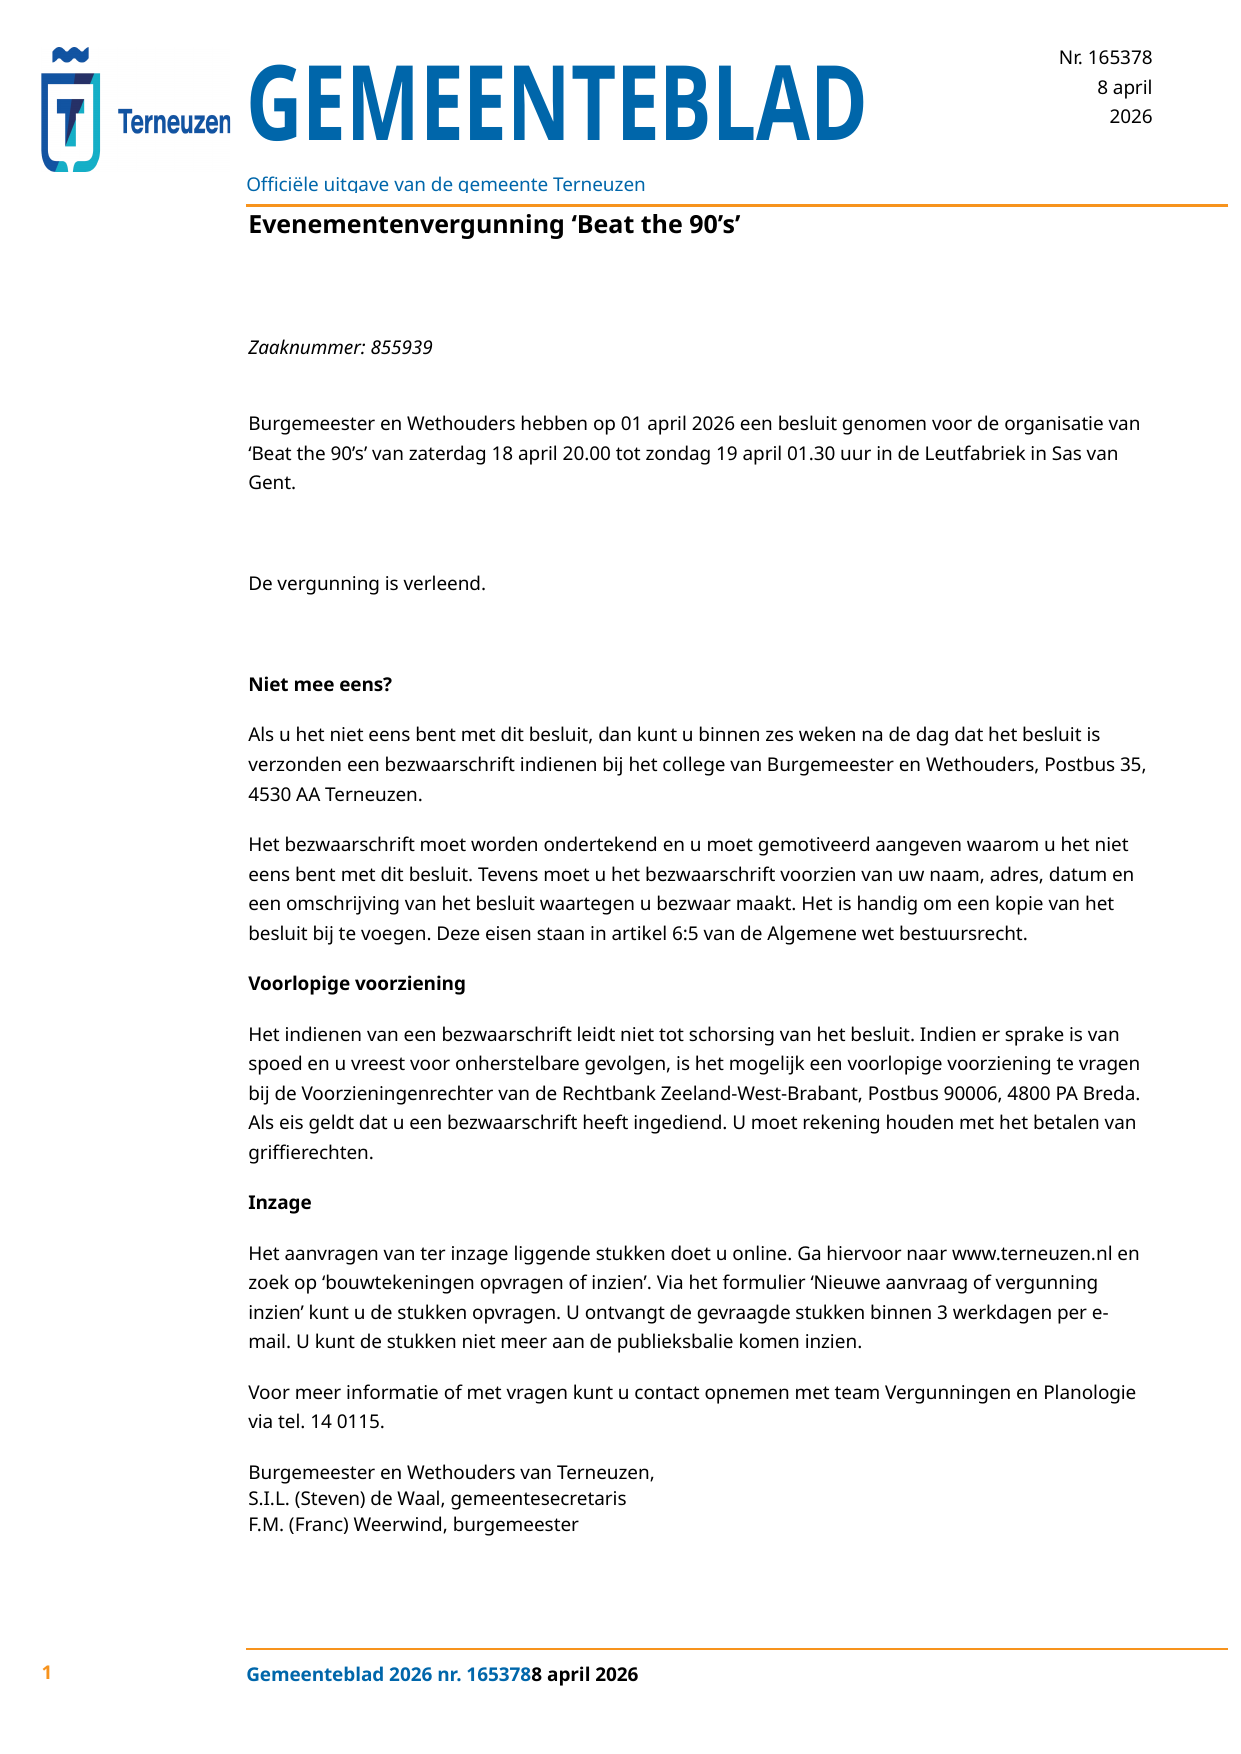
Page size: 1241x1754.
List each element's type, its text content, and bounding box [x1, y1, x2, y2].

text Het aanvragen van ter inzage liggende stukken doet u online. Ga hiervoor naar www.terneuzen.nl en zoek op ‘bouwtekeningen opvragen of inzien’. Via het formulier ‘Nieuwe aanvraag of vergunning inzien’ kunt u de stukken opvragen. U ontvangt de gevraagde stukken binnen 3 werkdagen per e-mail. U kunt de stukken niet meer aan de publieksbalie komen inzien. [248, 1240, 1152, 1354]
table_cell S.I.L. (Steven) de Waal, gemeentesecretaris [248, 1485, 714, 1511]
text De vergunning is verleend. [248, 570, 1152, 596]
picture [41, 47, 231, 172]
text Het bezwaarschrift moet worden ondertekend en u moet gemotiveerd aangeven waarom u het niet eens bent met dit besluit. Tevens moet u het bezwaarschrift voorzien van uw naam, adres, datum en een omschrijving van het besluit waartegen u bezwaar maakt. Het is handig om een kopie van het besluit bij te voegen. Deze eisen staan in artikel 6:5 van de Algemene wet bestuursrecht. [248, 831, 1152, 946]
table_cell [714, 1485, 1152, 1511]
table_header Burgemeester en Wethouders van Terneuzen, [248, 1459, 1152, 1485]
text Evenementenvergunning ‘Beat the 90’s’ [248, 207, 1152, 241]
text Het indienen van een bezwaarschrift leidt niet tot schorsing van het besluit. Indien er sprake is van spoed en u vreest voor onherstelbare gevolgen, is het mogelijk een voorlopige voorziening te vragen bij de Voorzieningenrechter van de Rechtbank Zeeland-West-Brabant, Postbus 90006, 4800 PA Breda. Als eis geldt dat u een bezwaarschrift heeft ingediend. U moet rekening houden met het betalen van griffierechten. [248, 1021, 1152, 1165]
text Burgemeester en Wethouders hebben op 01 april 2026 een besluit genomen voor de organisatie van ‘Beat the 90’s’ van zaterdag 18 april 20.00 tot zondag 19 april 01.30 uur in de Leutfabriek in Sas van Gent. [248, 410, 1152, 495]
text Als u het niet eens bent met dit besluit, dan kunt u binnen zes weken na de dag dat het besluit is verzonden een bezwaarschrift indienen bij het college van Burgemeester en Wethouders, Postbus 35, 4530 AA Terneuzen. [248, 722, 1152, 807]
text Inzage [248, 1189, 1152, 1215]
text Voorlopige voorziening [248, 970, 1152, 996]
text Voor meer informatie of met vragen kunt u contact opnemen met team Vergunningen en Planologie via tel. 14 0115. [248, 1379, 1152, 1434]
text Zaaknummer: 855939 [248, 334, 1152, 360]
table_cell F.M. (Franc) Weerwind, burgemeester [248, 1511, 1152, 1536]
text Niet mee eens? [248, 671, 1152, 697]
